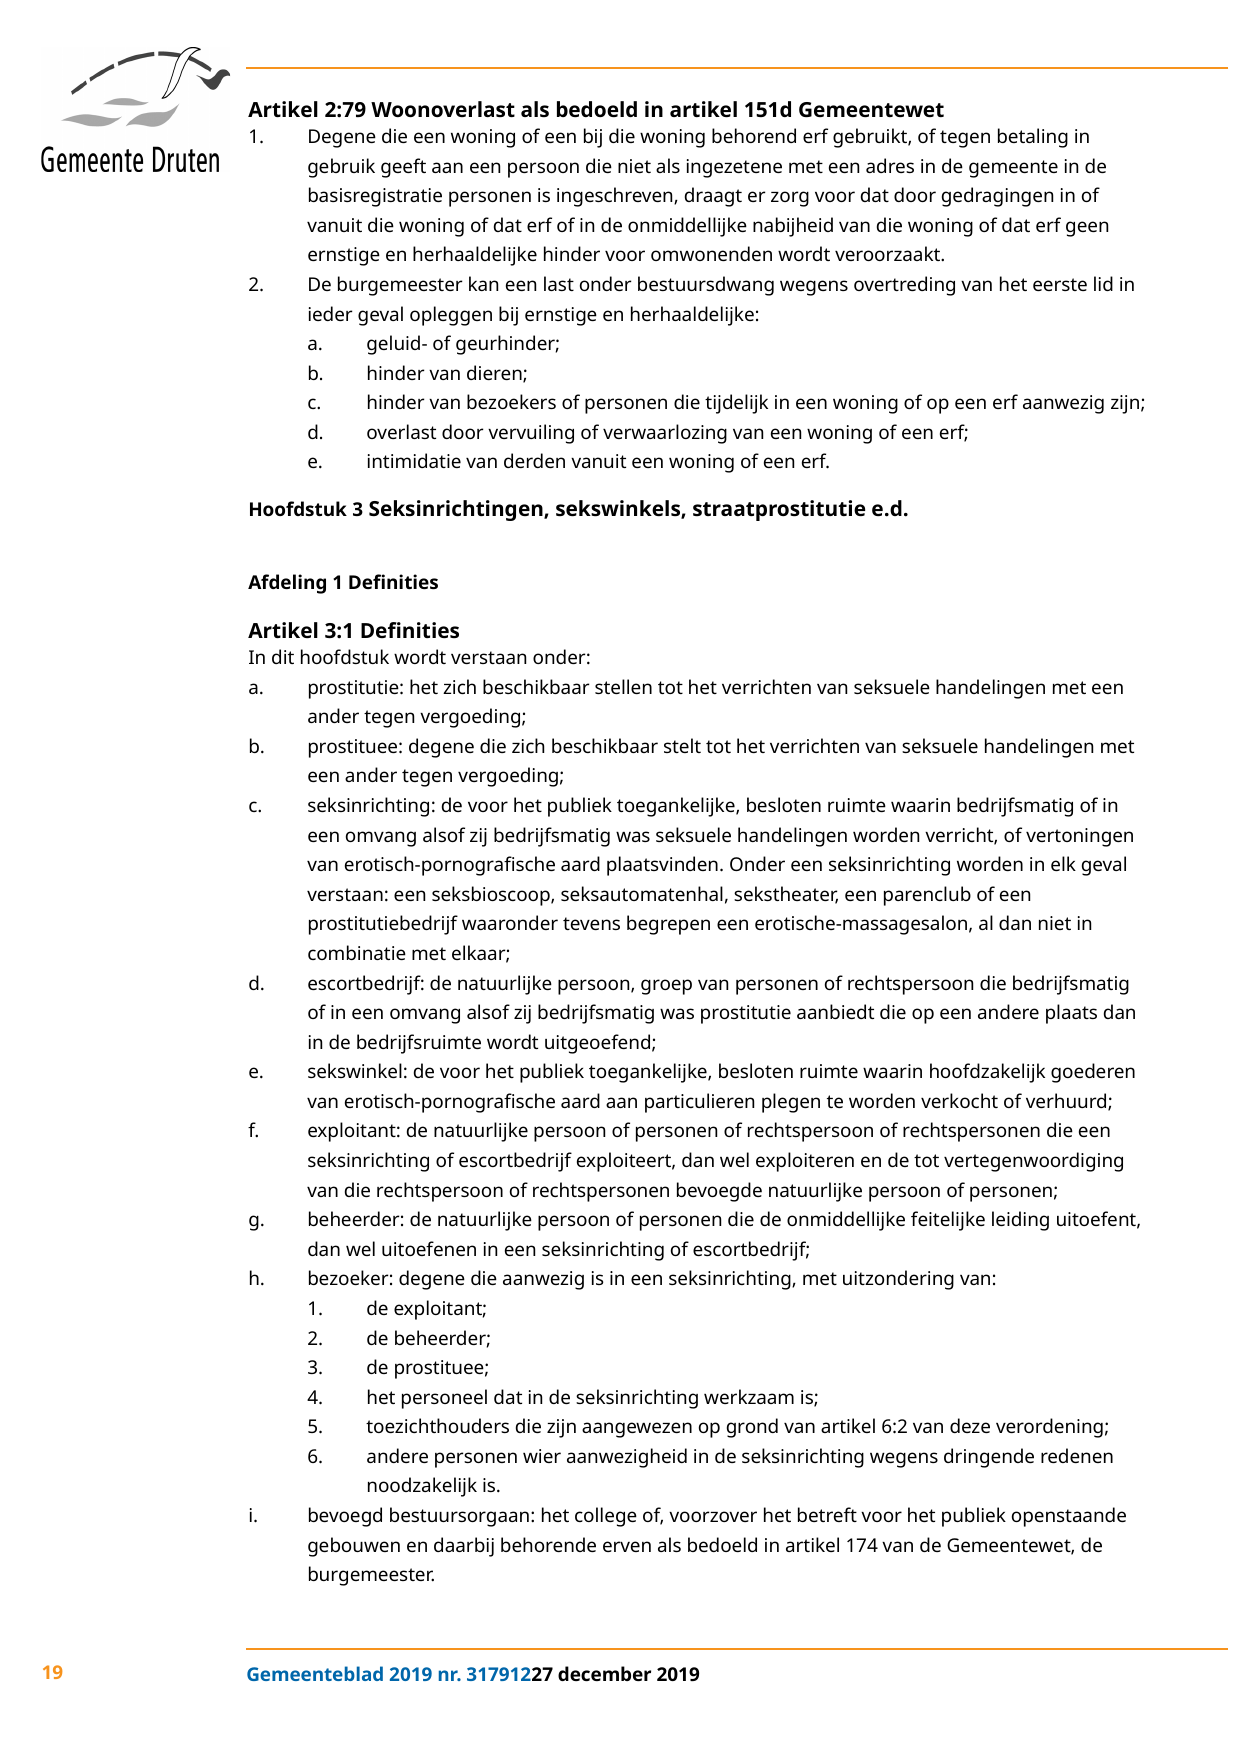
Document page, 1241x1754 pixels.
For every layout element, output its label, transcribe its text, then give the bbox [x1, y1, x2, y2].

text Hoofdstuk 3 Seksinrichtingen, sekswinkels, straatprostitutie e.d. [248, 494, 1152, 523]
list seksinrichting: de voor het publiek toegankelijke, besloten ruimte waarin bedrijfsmatig of in een omvang alsof zij bedrijfsmatig was seksuele handelingen worden verricht, of vertoningen van erotisch-pornografische aard plaatsvinden. Onder een seksinrichting worden in elk geval verstaan: een seksbioscoop, seksautomatenhal, sekstheater, een parenclub of een prostitutiebedrijf waaronder tevens begrepen een erotische-massagesalon, al dan niet in combinatie met elkaar; [248, 792, 1152, 966]
list de prostituee; [307, 1354, 1152, 1380]
list de exploitant; [307, 1295, 1152, 1321]
list hinder van dieren; [307, 360, 1152, 386]
text Afdeling 1 Definities [248, 569, 1152, 595]
text Artikel 2:79 Woonoverlast als bedoeld in artikel 151d Gemeentewet [248, 95, 1152, 123]
list hinder van bezoekers of personen die tijdelijk in een woning of op een erf aanwezig zijn; [307, 389, 1152, 415]
list intimidatie van derden vanuit een woning of een erf. [307, 449, 1152, 474]
list exploitant: de natuurlijke persoon of personen of rechtspersoon of rechtspersonen die een seksinrichting of escortbedrijf exploiteert, dan wel exploiteren en de tot vertegenwoordiging van die rechtspersoon of rechtspersonen bevoegde natuurlijke persoon of personen; [248, 1118, 1152, 1202]
list toezichthouders die zijn aangewezen op grond van artikel 6:2 van deze verordening; [307, 1413, 1152, 1439]
list geluid- of geurhinder; [307, 330, 1152, 356]
list het personeel dat in de seksinrichting werkzaam is; [307, 1384, 1152, 1409]
list beheerder: de natuurlijke persoon of personen die de onmiddellijke feitelijke leiding uitoefent, dan wel uitoefenen in een seksinrichting of escortbedrijf; [248, 1206, 1152, 1262]
list escortbedrijf: de natuurlijke persoon, groep van personen of rechtspersoon die bedrijfsmatig of in een omvang alsof zij bedrijfsmatig was prostitutie aanbiedt die op een andere plaats dan in de bedrijfsruimte wordt uitgeoefend; [248, 970, 1152, 1054]
text Artikel 3:1 Definities [248, 616, 1152, 644]
picture [41, 47, 231, 172]
list sekswinkel: de voor het publiek toegankelijke, besloten ruimte waarin hoofdzakelijk goederen van erotisch-pornografische aard aan particulieren plegen te worden verkocht of verhuurd; [248, 1058, 1152, 1114]
list de beheerder; [307, 1325, 1152, 1350]
list bezoeker: degene die aanwezig is in een seksinrichting, met uitzondering van: [248, 1266, 1152, 1291]
list Degene die een woning of een bij die woning behorend erf gebruikt, of tegen betaling in gebruik geeft aan een persoon die niet als ingezetene met een adres in de gemeente in de basisregistratie personen is ingeschreven, draagt er zorg voor dat door gedragingen in of vanuit die woning of dat erf of in de onmiddellijke nabijheid van die woning of dat erf geen ernstige en herhaaldelijke hinder voor omwonenden wordt veroorzaakt. [248, 123, 1152, 267]
list prostitutie: het zich beschikbaar stellen tot het verrichten van seksuele handelingen met een ander tegen vergoeding; [248, 674, 1152, 729]
list overlast door vervuiling of verwaarlozing van een woning of een erf; [307, 419, 1152, 445]
list bevoegd bestuursorgaan: het college of, voorzover het betreft voor het publiek openstaande gebouwen en daarbij behorende erven als bedoeld in artikel 174 van de Gemeentewet, de burgemeester. [248, 1502, 1152, 1587]
list De burgemeester kan een last onder bestuursdwang wegens overtreding van het eerste lid in ieder geval opleggen bij ernstige en herhaaldelijke: [248, 271, 1152, 326]
text In dit hoofdstuk wordt verstaan onder: [248, 644, 1152, 670]
list prostituee: degene die zich beschikbaar stelt tot het verrichten van seksuele handelingen met een ander tegen vergoeding; [248, 733, 1152, 788]
list andere personen wier aanwezigheid in de seksinrichting wegens dringende redenen noodzakelijk is. [307, 1443, 1152, 1498]
